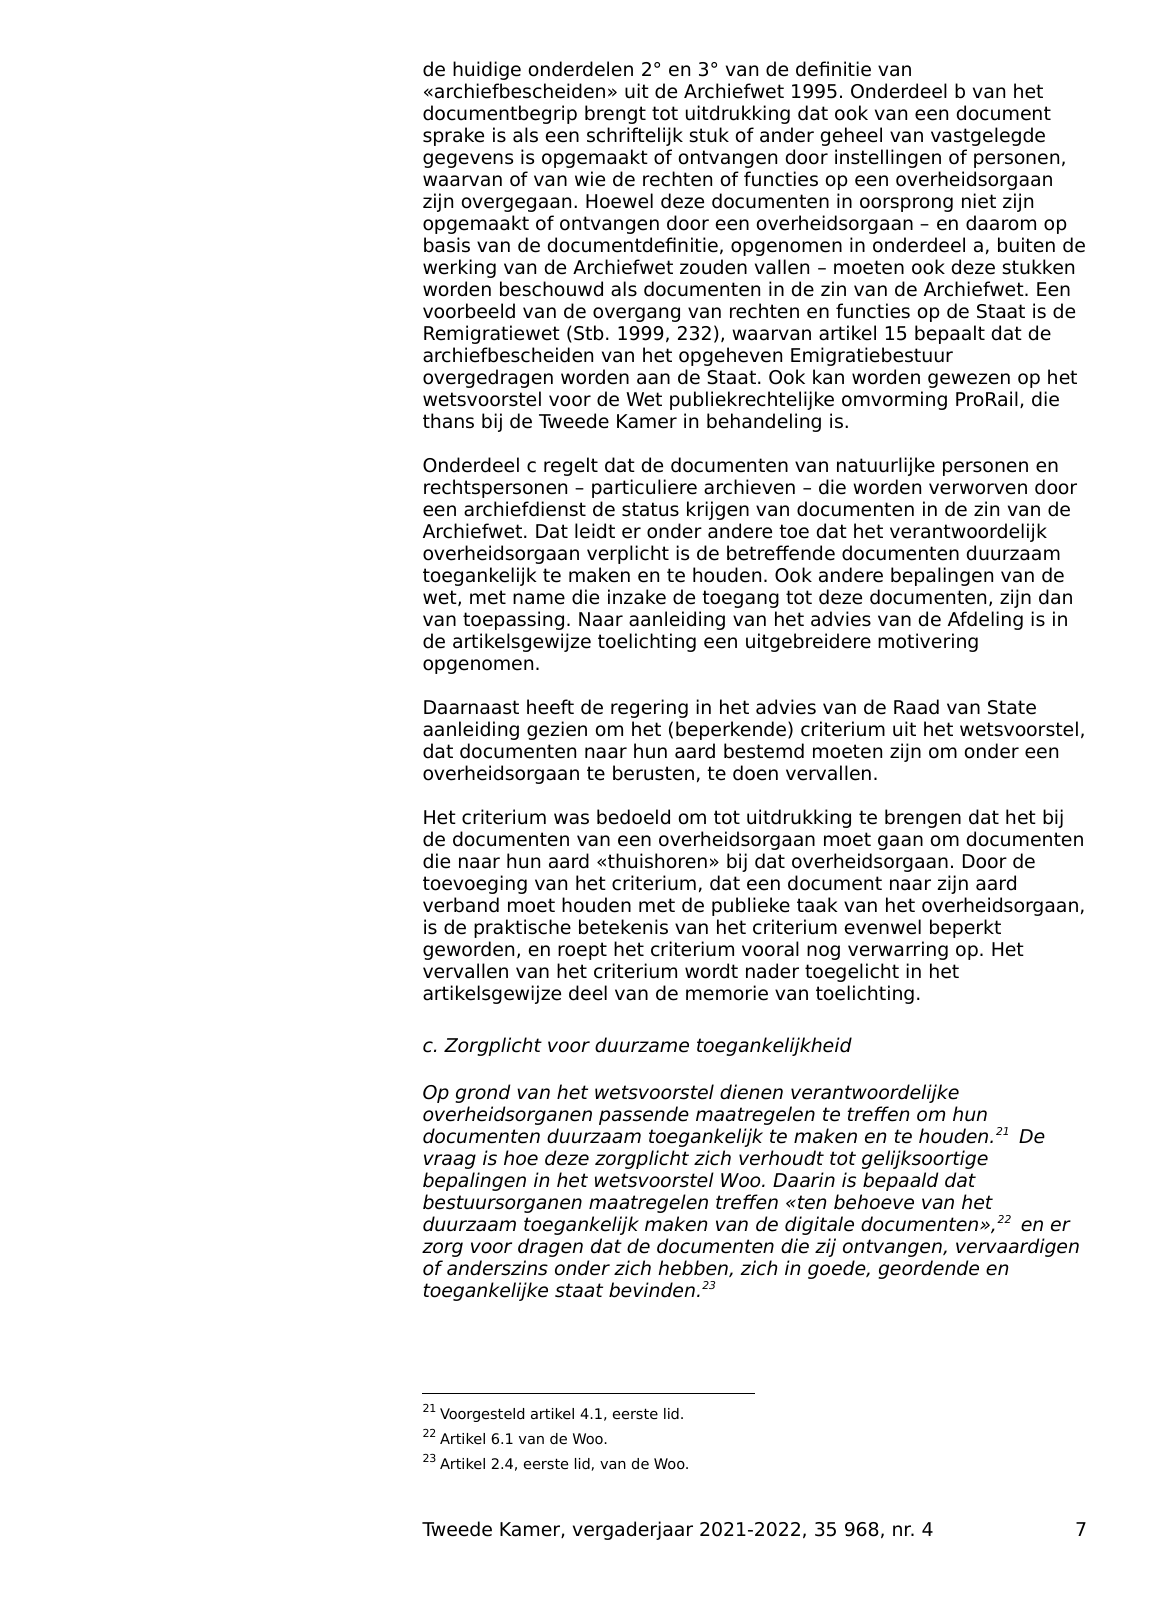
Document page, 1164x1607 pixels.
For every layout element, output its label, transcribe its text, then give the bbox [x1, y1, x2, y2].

text de huidige onderdelen 2° en 3° van de definitie van «archiefbescheiden» uit de Archiefwet 1995. Onderdeel b van het documentbegrip brengt tot uitdrukking dat ook van een document sprake is als een schriftelijk stuk of ander geheel van vastgelegde gegevens is opgemaakt of ontvangen door instellingen of personen, waarvan of van wie de rechten of functies op een overheidsorgaan zijn overgegaan. Hoewel deze documenten in oorsprong niet zijn opgemaakt of ontvangen door een overheidsorgaan – en daarom op basis van de documentdefinitie, opgenomen in onderdeel a, buiten de werking van de Archiefwet zouden vallen – moeten ook deze stukken worden beschouwd als documenten in de zin van de Archiefwet. Een voorbeeld van de overgang van rechten en functies op de Staat is de Remigratiewet (Stb. 1999, 232), waarvan artikel 15 bepaalt dat de archiefbescheiden van het opgeheven Emigratiebestuur overgedragen worden aan de Staat. Ook kan worden gewezen op het wetsvoorstel voor de Wet publiekrechtelijke omvorming ProRail, die thans bij de Tweede Kamer in behandeling is. [422, 59, 1087, 433]
subtitle c. Zorgplicht voor duurzame toegankelijkheid [422, 1035, 1087, 1057]
text Voorgesteld artikel 4.1, eerste lid. [422, 1402, 1087, 1424]
text Daarnaast heeft de regering in het advies van de Raad van State aanleiding gezien om het (beperkende) criterium uit het wetsvoorstel, dat documenten naar hun aard bestemd moeten zijn om onder een overheidsorgaan te berusten, te doen vervallen. [422, 697, 1087, 785]
text Artikel 6.1 van de Woo. [422, 1427, 1087, 1449]
text Artikel 2.4, eerste lid, van de Woo. [422, 1452, 1087, 1474]
text Op grond van het wetsvoorstel dienen verantwoordelijke overheidsorganen passende maatregelen te treffen om hun documenten duurzaam toegankelijk te maken en te houden. De vraag is hoe deze zorgplicht zich verhoudt tot gelijksoortige bepalingen in het wetsvoorstel Woo. Daarin is bepaald dat bestuursorganen maatregelen treffen «ten behoeve van het duurzaam toegankelijk maken van de digitale documenten», en er zorg voor dragen dat de documenten die zij ontvangen, vervaardigen of anderszins onder zich hebben, zich in goede, geordende en toegankelijke staat bevinden. [422, 1082, 1087, 1302]
text Het criterium was bedoeld om tot uitdrukking te brengen dat het bij de documenten van een overheidsorgaan moet gaan om documenten die naar hun aard «thuishoren» bij dat overheidsorgaan. Door de toevoeging van het criterium, dat een document naar zijn aard verband moet houden met de publieke taak van het overheidsorgaan, is de praktische betekenis van het criterium evenwel beperkt geworden, en roept het criterium vooral nog verwarring op. Het vervallen van het criterium wordt nader toegelicht in het artikelsgewijze deel van de memorie van toelichting. [422, 807, 1087, 1005]
text Onderdeel c regelt dat de documenten van natuurlijke personen en rechtspersonen – particuliere archieven – die worden verworven door een archiefdienst de status krijgen van documenten in de zin van de Archiefwet. Dat leidt er onder andere toe dat het verantwoordelijk overheidsorgaan verplicht is de betreffende documenten duurzaam toegankelijk te maken en te houden. Ook andere bepalingen van de wet, met name die inzake de toegang tot deze documenten, zijn dan van toepassing. Naar aanleiding van het advies van de Afdeling is in de artikelsgewijze toelichting een uitgebreidere motivering opgenomen. [422, 455, 1087, 675]
